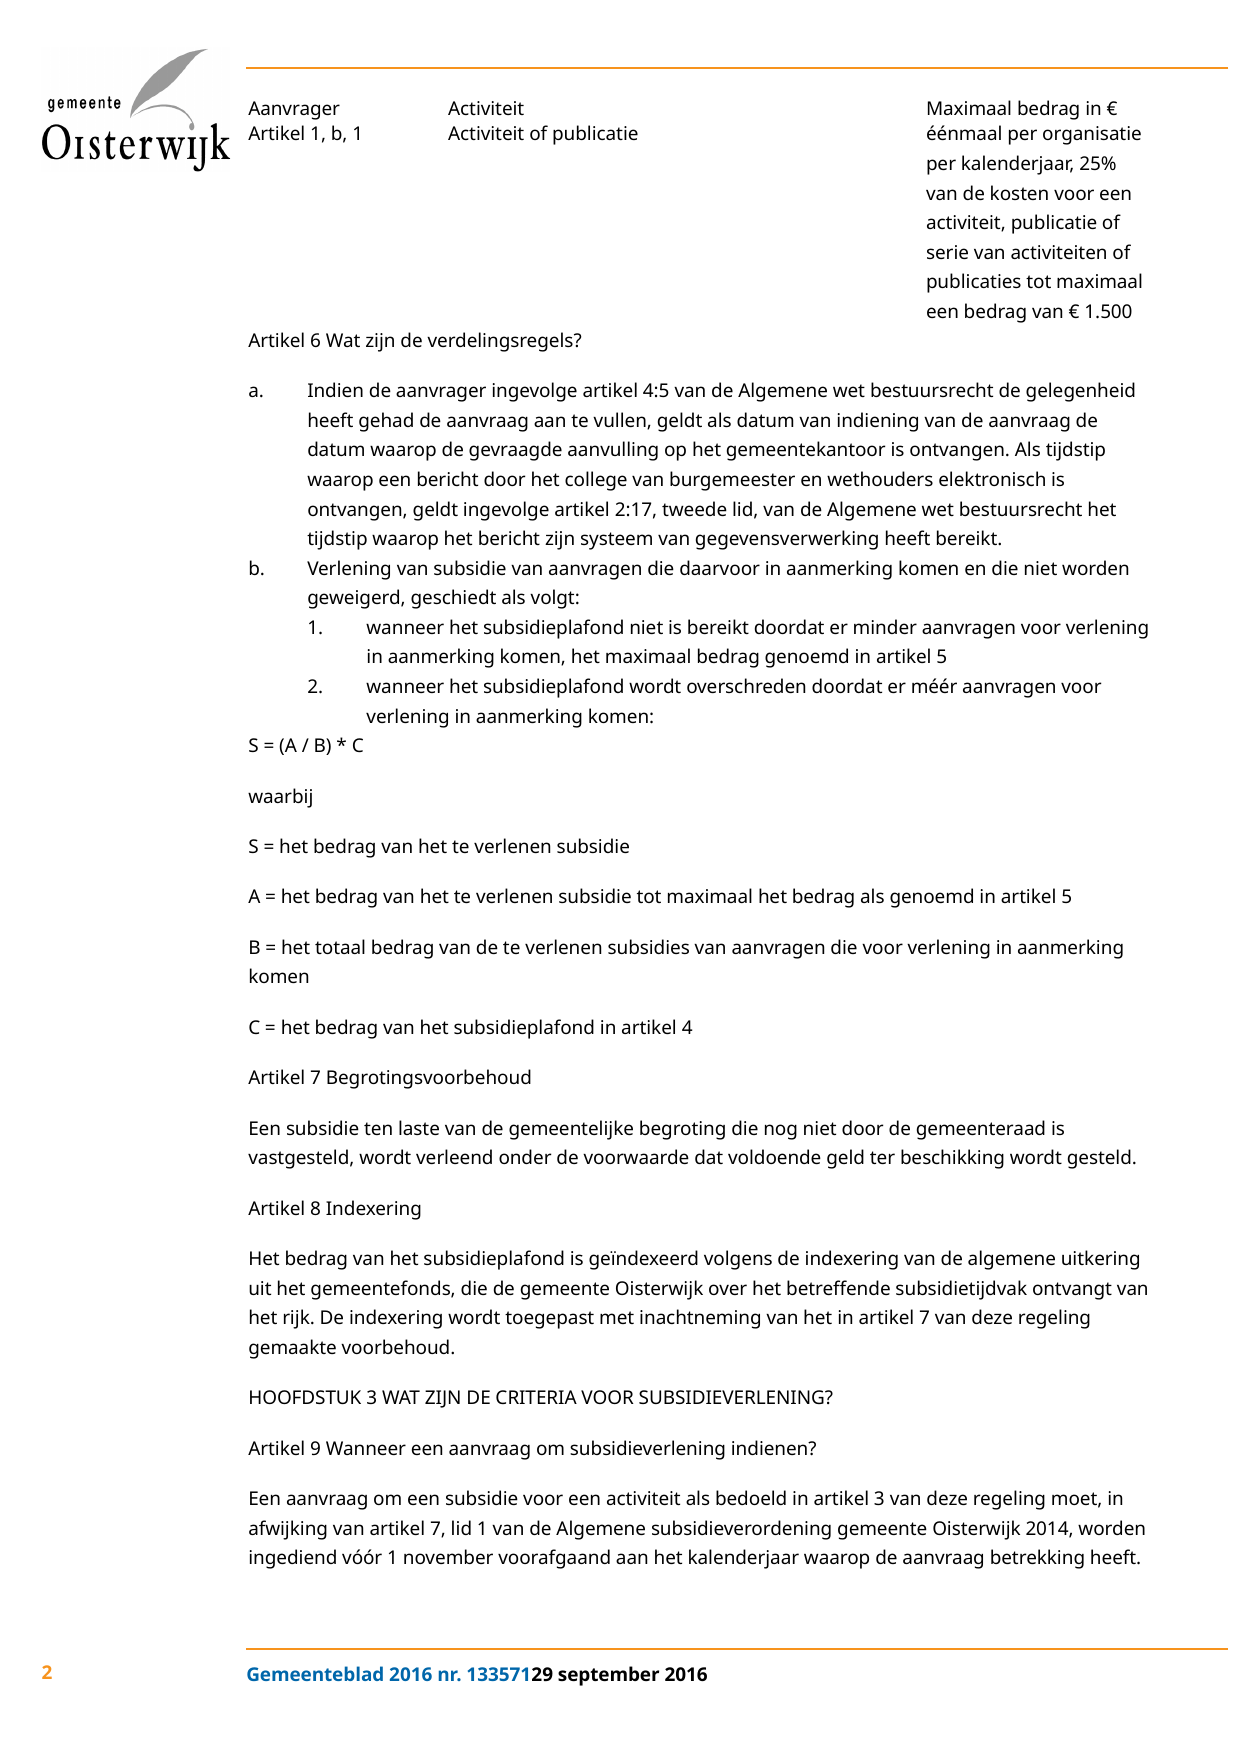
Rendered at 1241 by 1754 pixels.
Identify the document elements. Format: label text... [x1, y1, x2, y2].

text Een subsidie ten laste van de gemeentelijke begroting die nog niet door de gemeenteraad is vastgesteld, wordt verleend onder de voorwaarde dat voldoende geld ter beschikking wordt gesteld. [248, 1115, 1152, 1170]
text Het bedrag van het subsidieplafond is geïndexeerd volgens de indexering van de algemene uitkering uit het gemeentefonds, die de gemeente Oisterwijk over het betreffende subsidietijdvak ontvangt van het rijk. De indexering wordt toegepast met inachtneming van het in artikel 7 van deze regeling gemaakte voorbehoud. [248, 1245, 1152, 1360]
table_cell Activiteit of publicatie [448, 121, 926, 324]
text A = het bedrag van het te verlenen subsidie tot maximaal het bedrag als genoemd in artikel 5 [248, 884, 1152, 909]
text Een aanvraag om een subsidie voor een activiteit als bedoeld in artikel 3 van deze regeling moet, in afwijking van artikel 7, lid 1 van de Algemene subsidieverordening gemeente Oisterwijk 2014, worden ingediend vóór 1 november voorafgaand aan het kalenderjaar waarop de aanvraag betrekking heeft. [248, 1485, 1152, 1570]
table_cell éénmaal per organisatie per kalenderjaar, 25% van de kosten voor een activiteit, publicatie of serie van activiteiten of publicaties tot maximaal een bedrag van € 1.500 [926, 121, 1152, 324]
list wanneer het subsidieplafond wordt overschreden doordat er méér aanvragen voor verlening in aanmerking komen: [307, 673, 1152, 728]
table_cell Artikel 1, b, 1 [248, 121, 448, 324]
picture [41, 47, 231, 172]
table_header Activiteit [448, 95, 926, 121]
table_header Maximaal bedrag in € [926, 95, 1152, 121]
text waarbij [248, 783, 1152, 808]
list Verlening van subsidie van aanvragen die daarvoor in aanmerking komen en die niet worden geweigerd, geschiedt als volgt: [248, 555, 1152, 610]
text B = het totaal bedrag van de te verlenen subsidies van aanvragen die voor verlening in aanmerking komen [248, 934, 1152, 989]
text C = het bedrag van het subsidieplafond in artikel 4 [248, 1014, 1152, 1040]
text S = het bedrag van het te verlenen subsidie [248, 833, 1152, 859]
text S = (A / B) * C [248, 732, 1152, 758]
text Artikel 7 Begrotingsvoorbehoud [248, 1064, 1152, 1090]
text Artikel 8 Indexering [248, 1195, 1152, 1221]
text Artikel 6 Wat zijn de verdelingsregels? [248, 327, 1152, 353]
text Artikel 9 Wanneer een aanvraag om subsidieverlening indienen? [248, 1435, 1152, 1461]
list wanneer het subsidieplafond niet is bereikt doordat er minder aanvragen voor verlening in aanmerking komen, het maximaal bedrag genoemd in artikel 5 [307, 614, 1152, 669]
list Indien de aanvrager ingevolge artikel 4:5 van de Algemene wet bestuursrecht de gelegenheid heeft gehad de aanvraag aan te vullen, geldt als datum van indiening van de aanvraag de datum waarop de gevraagde aanvulling op het gemeentekantoor is ontvangen. Als tijdstip waarop een bericht door het college van burgemeester en wethouders elektronisch is ontvangen, geldt ingevolge artikel 2:17, tweede lid, van de Algemene wet bestuursrecht het tijdstip waarop het bericht zijn systeem van gegevensverwerking heeft bereikt. [248, 377, 1152, 551]
text HOOFDSTUK 3 WAT ZIJN DE CRITERIA VOOR SUBSIDIEVERLENING? [248, 1384, 1152, 1410]
table_header Aanvrager [248, 95, 448, 121]
